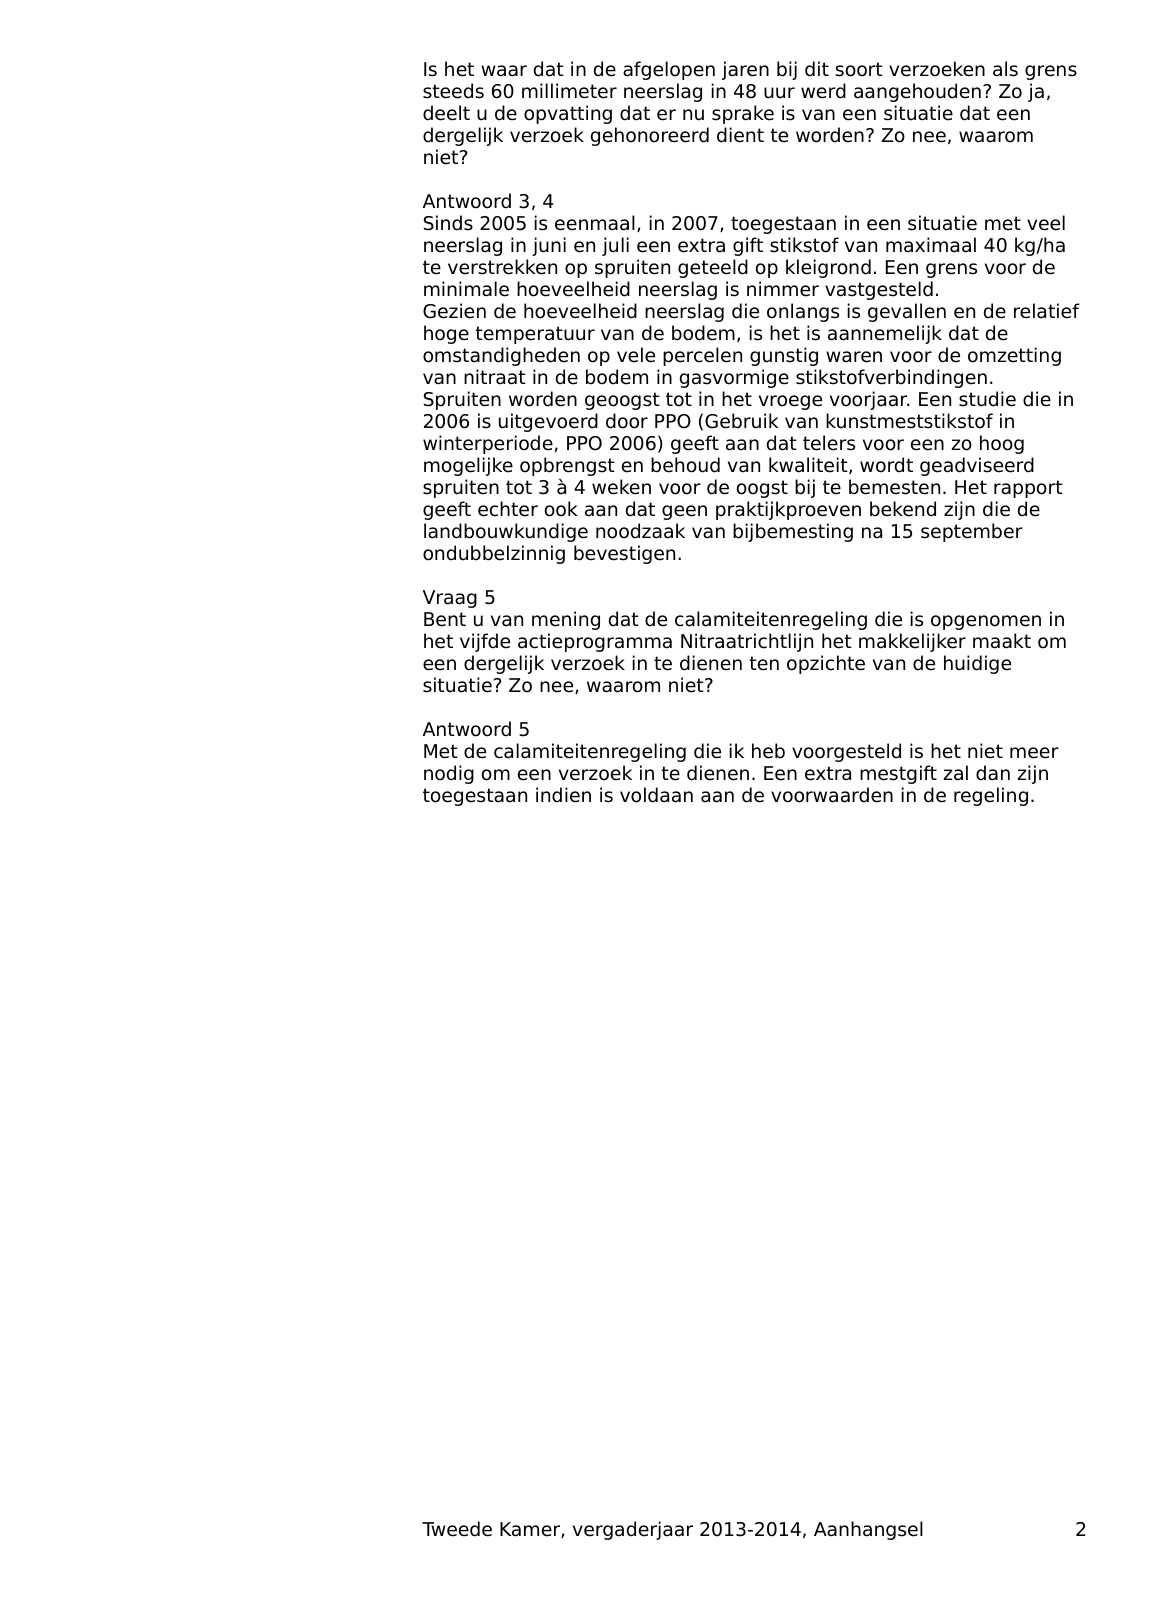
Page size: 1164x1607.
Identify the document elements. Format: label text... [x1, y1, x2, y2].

text Antwoord 3, 4 [422, 191, 1087, 213]
text Bent u van mening dat de calamiteitenregeling die is opgenomen in het vijfde actieprogramma Nitraatrichtlijn het makkelijker maakt om een dergelijk verzoek in te dienen ten opzichte van de huidige situatie? Zo nee, waarom niet? [422, 609, 1087, 697]
text Sinds 2005 is eenmaal, in 2007, toegestaan in een situatie met veel neerslag in juni en juli een extra gift stikstof van maximaal 40 kg/ha te verstrekken op spruiten geteeld op kleigrond. Een grens voor de minimale hoeveelheid neerslag is nimmer vastgesteld. [422, 213, 1087, 301]
text Spruiten worden geoogst tot in het vroege voorjaar. Een studie die in 2006 is uitgevoerd door PPO (Gebruik van kunstmeststikstof in winterperiode, PPO 2006) geeft aan dat telers voor een zo hoog mogelijke opbrengst en behoud van kwaliteit, wordt geadviseerd spruiten tot 3 à 4 weken voor de oogst bij te bemesten. Het rapport geeft echter ook aan dat geen praktijkproeven bekend zijn die de landbouwkundige noodzaak van bijbemesting na 15 september ondubbelzinnig bevestigen. [422, 389, 1087, 565]
text Gezien de hoeveelheid neerslag die onlangs is gevallen en de relatief hoge temperatuur van de bodem, is het is aannemelijk dat de omstandigheden op vele percelen gunstig waren voor de omzetting van nitraat in de bodem in gasvormige stikstofverbindingen. [422, 301, 1087, 389]
text Is het waar dat in de afgelopen jaren bij dit soort verzoeken als grens steeds 60 millimeter neerslag in 48 uur werd aangehouden? Zo ja, deelt u de opvatting dat er nu sprake is van een situatie dat een dergelijk verzoek gehonoreerd dient te worden? Zo nee, waarom niet? [422, 59, 1087, 169]
text Antwoord 5 [422, 719, 1087, 741]
text Met de calamiteitenregeling die ik heb voorgesteld is het niet meer nodig om een verzoek in te dienen. Een extra mestgift zal dan zijn toegestaan indien is voldaan aan de voorwaarden in de regeling. [422, 741, 1087, 807]
text Vraag 5 [422, 587, 1087, 609]
